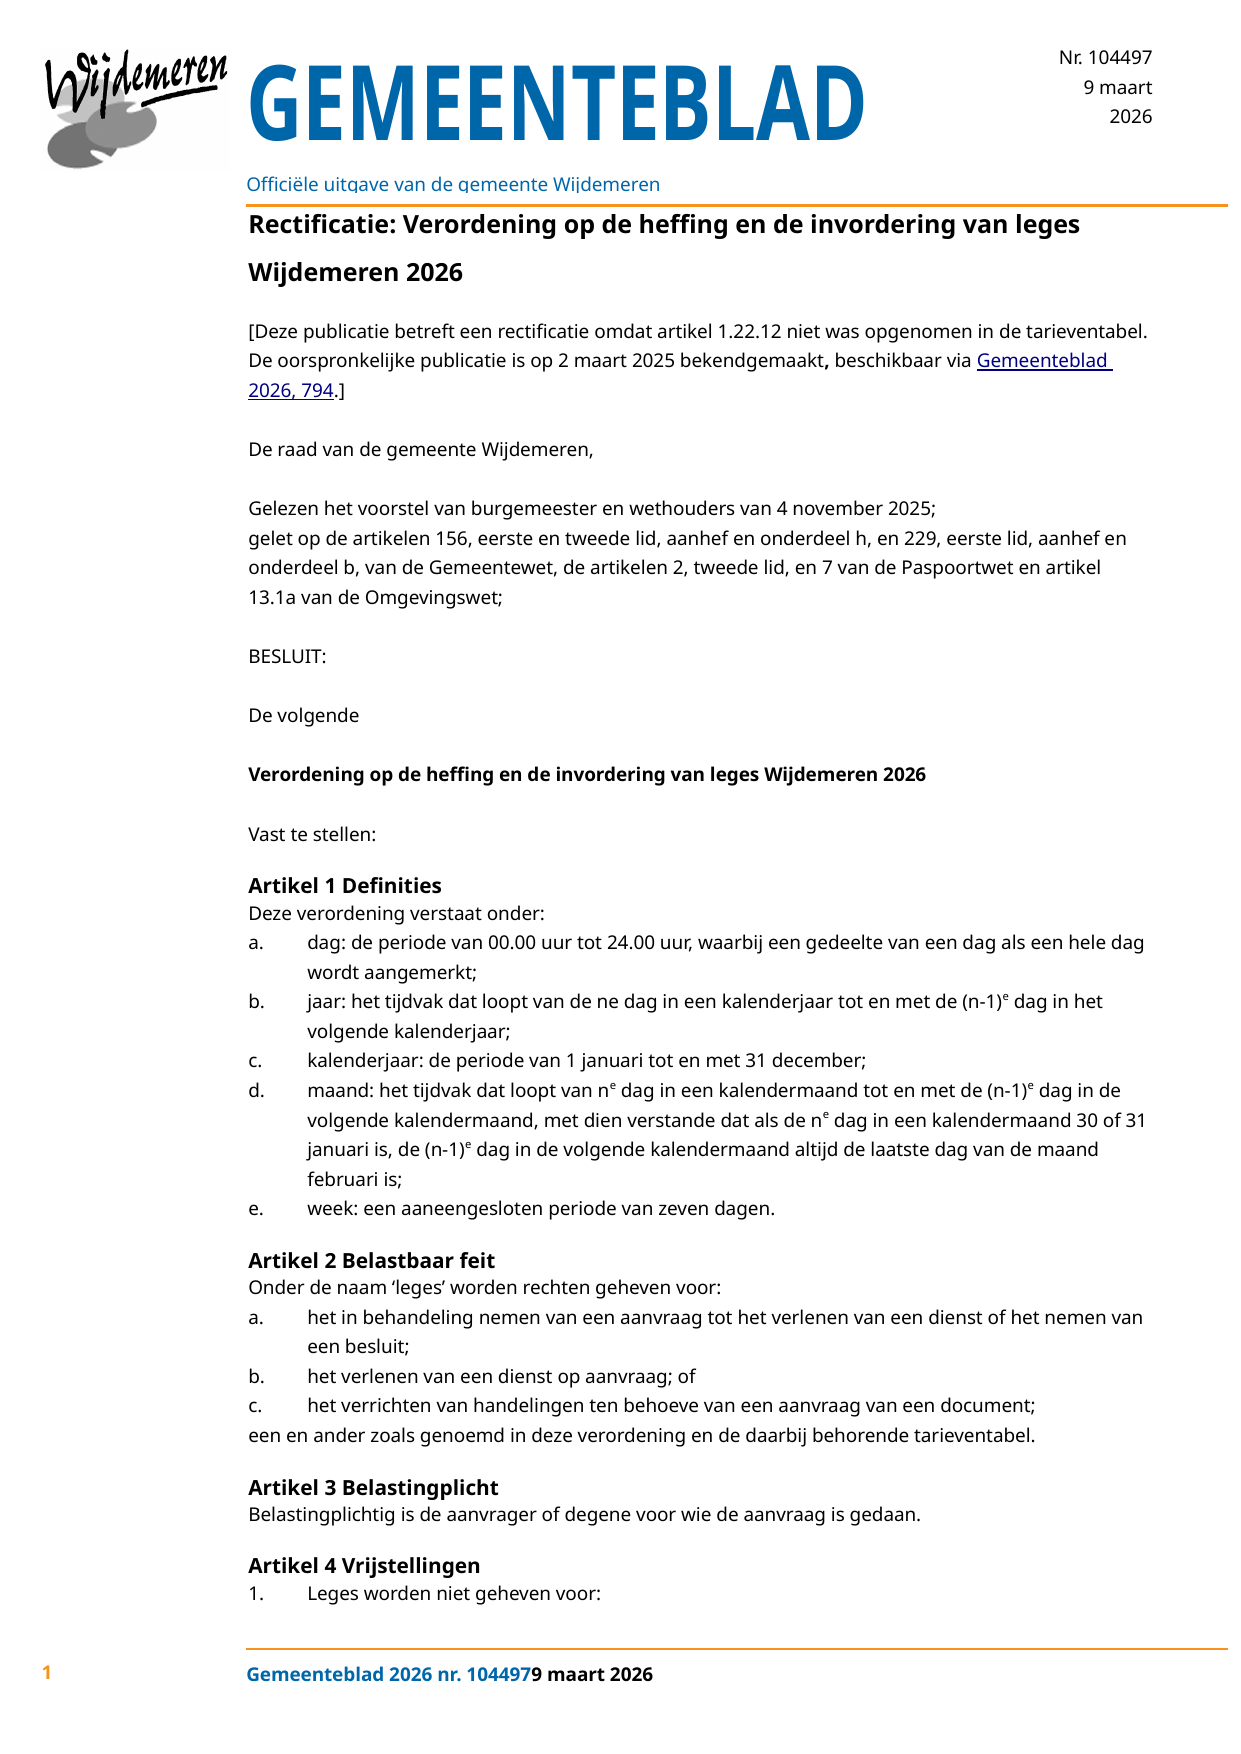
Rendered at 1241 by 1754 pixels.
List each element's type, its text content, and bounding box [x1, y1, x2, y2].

text Verordening op de heffing en de invordering van leges Wijdemeren 2026 [248, 762, 1152, 787]
text Gelezen het voorstel van burgemeester en wethouders van 4 november 2025; [248, 495, 1152, 521]
text BESLUIT: [248, 643, 1152, 669]
text Artikel 2 Belastbaar feit [248, 1246, 1152, 1274]
list het verlenen van een dienst op aanvraag; of [248, 1363, 1152, 1389]
list week: een aaneengesloten periode van zeven dagen. [248, 1196, 1152, 1221]
text gelet op de artikelen 156, eerste en tweede lid, aanhef en onderdeel h, en 229, eerste lid, aanhef en onderdeel b, van de Gemeentewet, de artikelen 2, tweede lid, en 7 van de Paspoortwet en artikel 13.1a van de Omgevingswet; [248, 525, 1152, 610]
picture [41, 47, 231, 172]
text Artikel 1 Definities [248, 871, 1152, 900]
list dag: de periode van 00.00 uur tot 24.00 uur, waarbij een gedeelte van een dag als een hele dag wordt aangemerkt; [248, 929, 1152, 984]
list Leges worden niet geheven voor: [248, 1580, 1152, 1606]
text Deze verordening verstaat onder: [248, 900, 1152, 925]
list het in behandeling nemen van een aanvraag tot het verlenen van een dienst of het nemen van een besluit; [248, 1304, 1152, 1359]
text Onder de naam ‘leges’ worden rechten geheven voor: [248, 1274, 1152, 1300]
list jaar: het tijdvak dat loopt van de ne dag in een kalenderjaar tot en met de (n-1)e dag in het volgende kalenderjaar; [248, 988, 1152, 1044]
text De raad van de gemeente Wijdemeren, [248, 436, 1152, 462]
list kalenderjaar: de periode van 1 januari tot en met 31 december; [248, 1048, 1152, 1073]
list het verrichten van handelingen ten behoeve van een aanvraag van een document; [248, 1393, 1152, 1418]
text een en ander zoals genoemd in deze verordening en de daarbij behorende tarieventabel. [248, 1422, 1152, 1448]
text De volgende [248, 702, 1152, 728]
text Artikel 4 Vrijstellingen [248, 1552, 1152, 1580]
text Vast te stellen: [248, 821, 1152, 847]
text Belastingplichtig is de aanvrager of degene voor wie de aanvraag is gedaan. [248, 1501, 1152, 1527]
list maand: het tijdvak dat loopt van ne dag in een kalendermaand tot en met de (n-1)e dag in de volgende kalendermaand, met dien verstande dat als de ne dag in een kalendermaand 30 of 31 januari is, de (n-1)e dag in de volgende kalendermaand altijd de laatste dag van de maand februari is; [248, 1077, 1152, 1192]
text Artikel 3 Belastingplicht [248, 1473, 1152, 1501]
text [Deze publicatie betreft een rectificatie omdat artikel 1.22.12 niet was opgenomen in de tarieventabel. De oorspronkelijke publicatie is op 2 maart 2025 bekendgemaakt, beschikbaar via Gemeenteblad 2026, 794.] [248, 318, 1152, 403]
text Rectificatie: Verordening op de heffing en de invordering van leges Wijdemeren 2026 [248, 207, 1152, 288]
